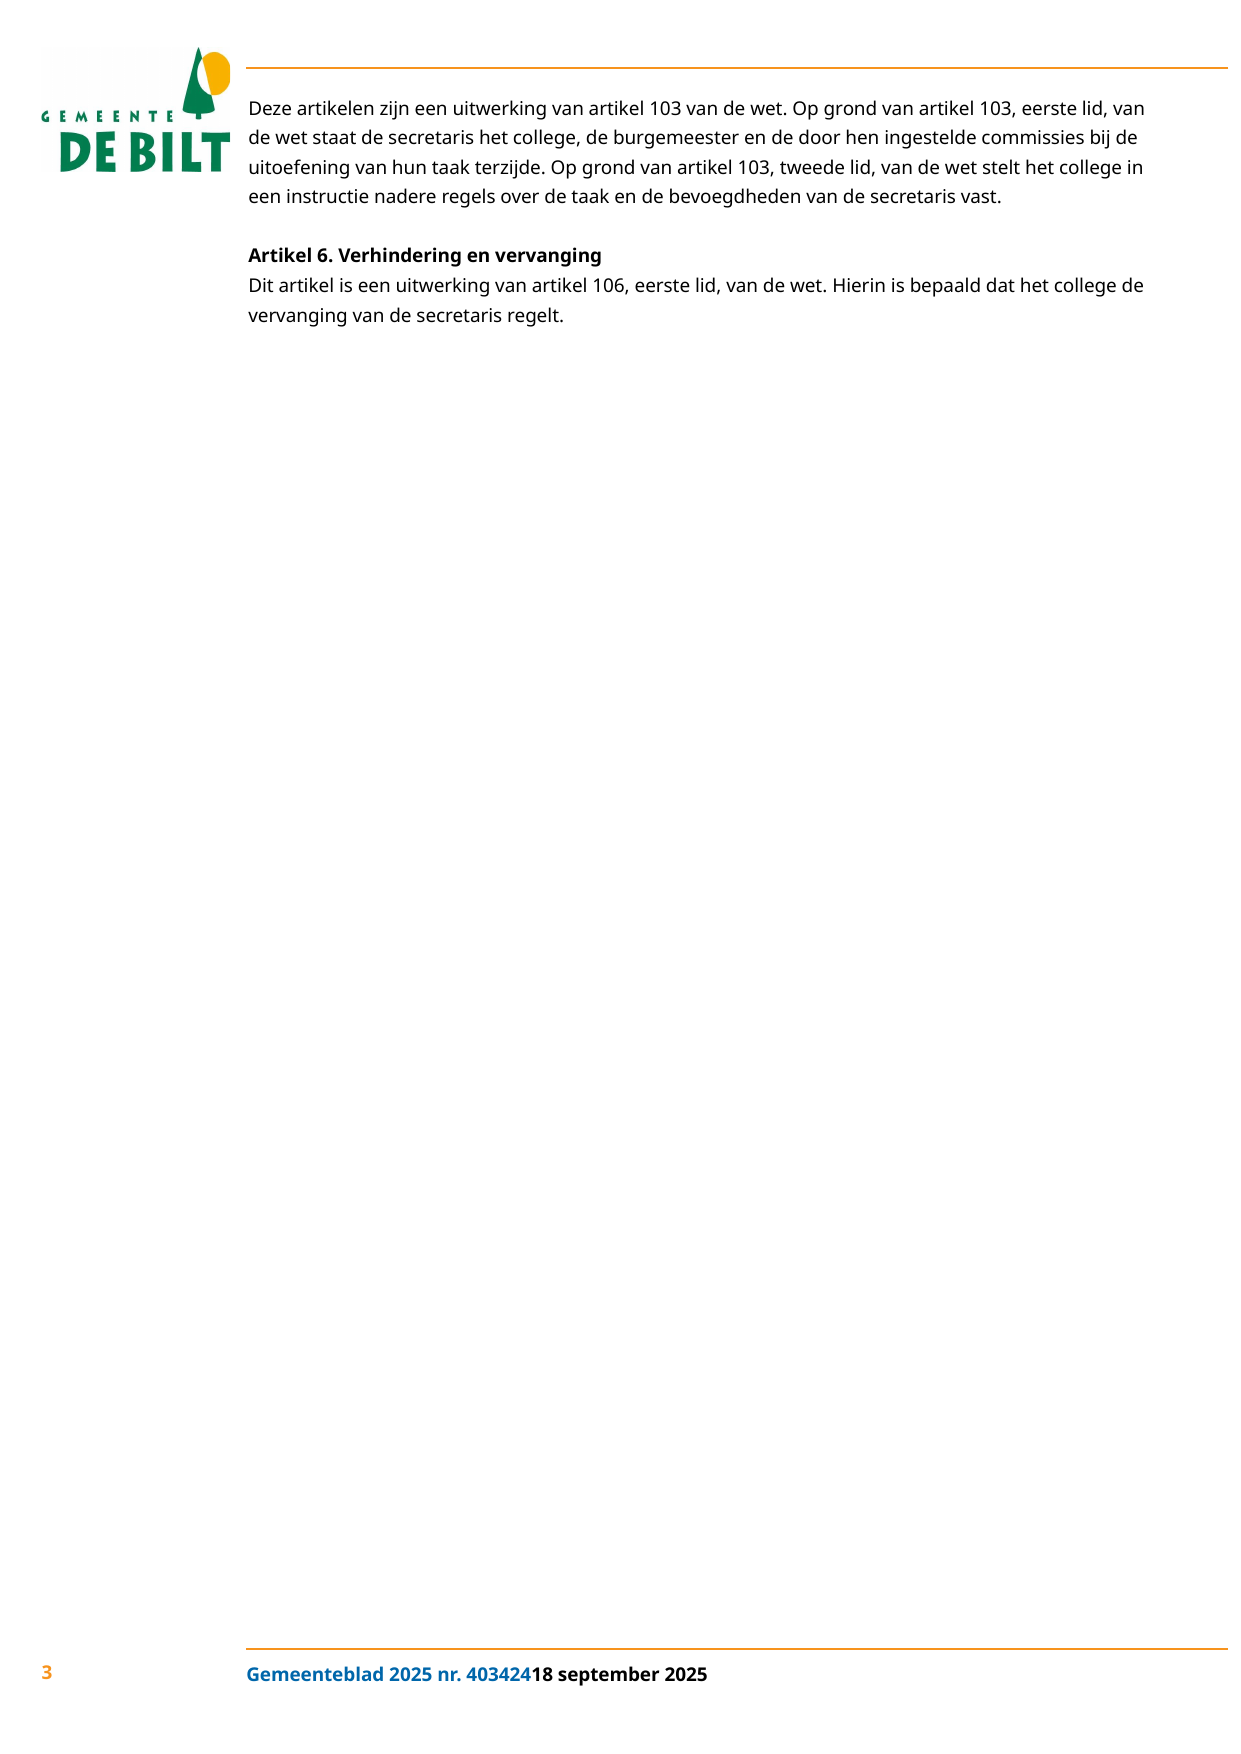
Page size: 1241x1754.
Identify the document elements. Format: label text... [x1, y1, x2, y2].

text Dit artikel is een uitwerking van artikel 106, eerste lid, van de wet. Hierin is bepaald dat het college de vervanging van de secretaris regelt. [248, 272, 1152, 328]
text Deze artikelen zijn een uitwerking van artikel 103 van de wet. Op grond van artikel 103, eerste lid, van de wet staat de secretaris het college, de burgemeester en de door hen ingestelde commissies bij de uitoefening van hun taak terzijde. Op grond van artikel 103, tweede lid, van de wet stelt het college in een instructie nadere regels over de taak en de bevoegdheden van de secretaris vast. [248, 95, 1152, 209]
text Artikel 6. Verhindering en vervanging [248, 243, 1152, 268]
picture [41, 47, 231, 172]
